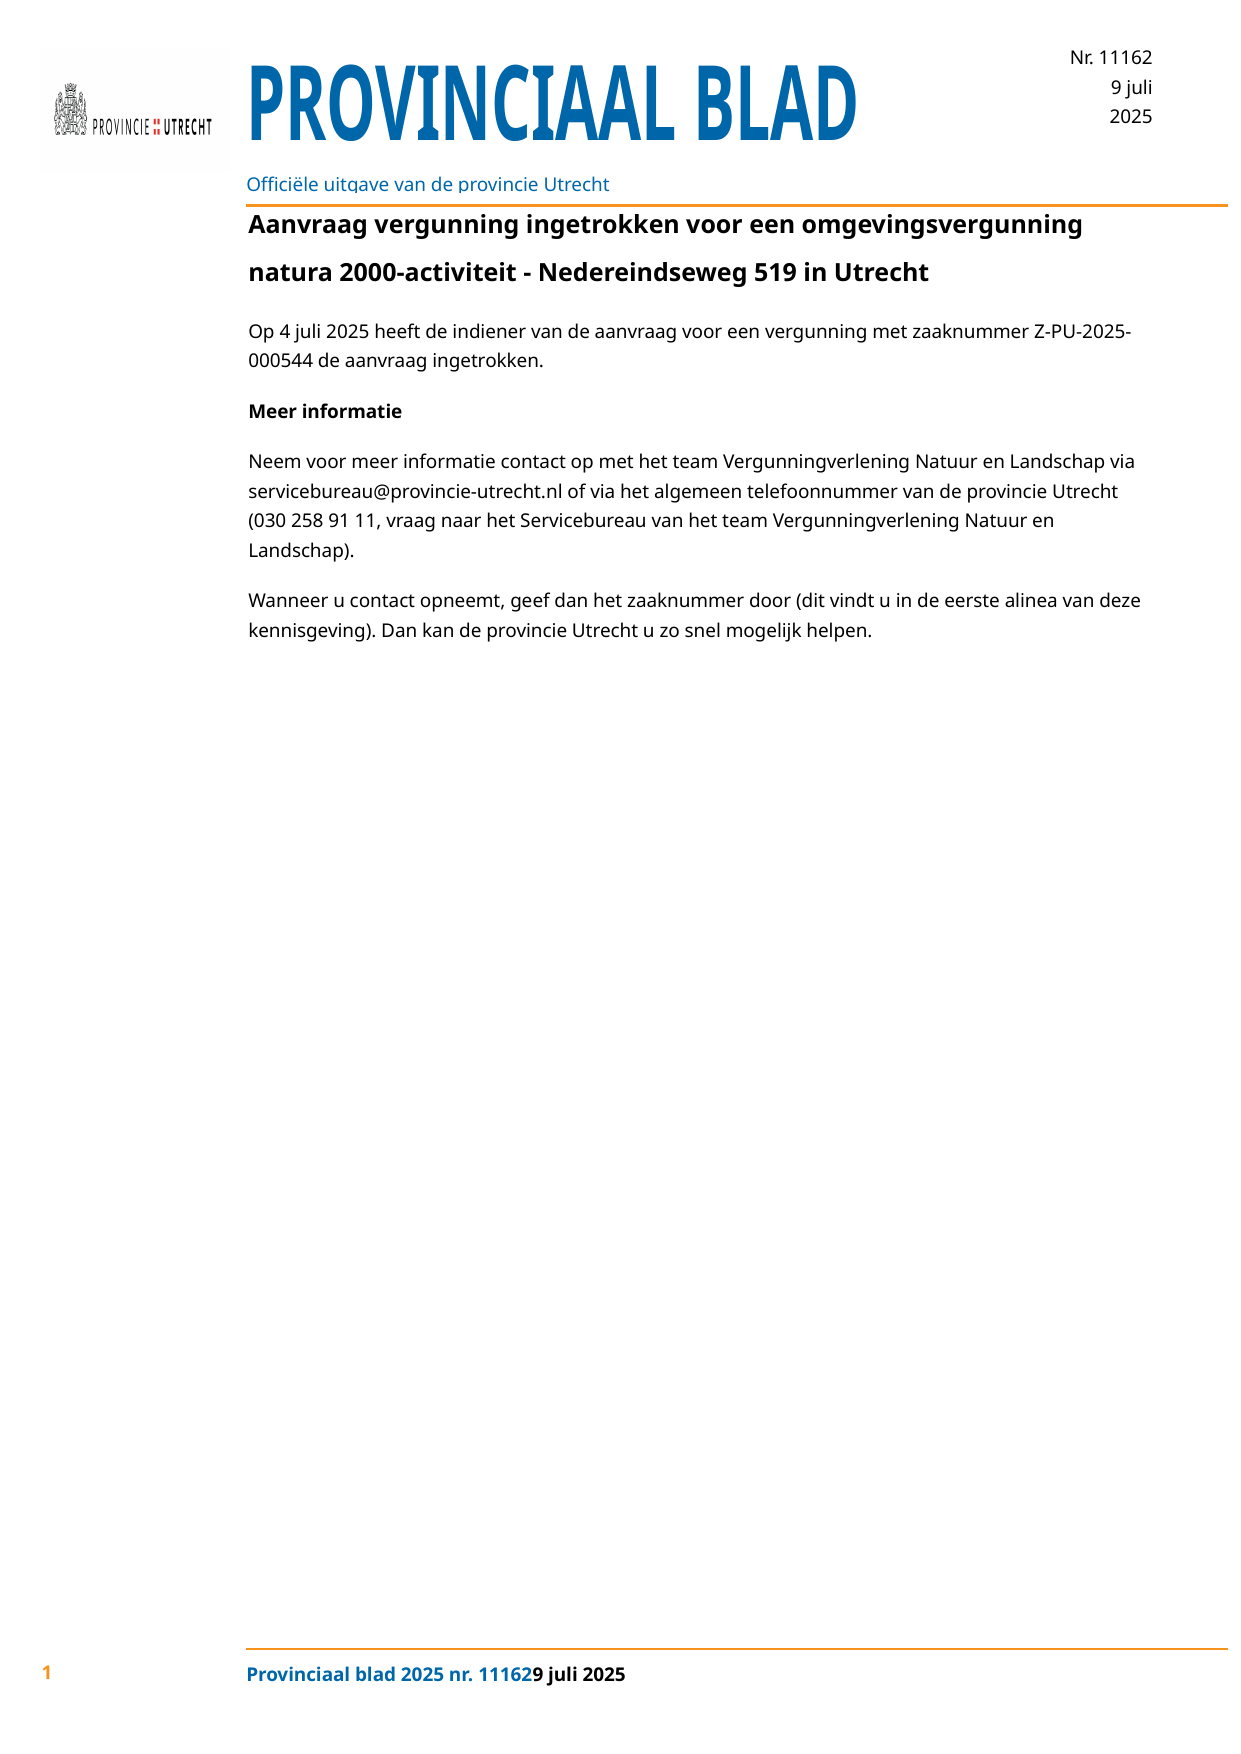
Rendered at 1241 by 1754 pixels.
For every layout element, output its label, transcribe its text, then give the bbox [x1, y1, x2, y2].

text Meer informatie [248, 398, 1152, 424]
text Aanvraag vergunning ingetrokken voor een omgevingsvergunning natura 2000-activiteit - Nedereindseweg 519 in Utrecht [248, 207, 1152, 288]
text Neem voor meer informatie contact op met het team Vergunningverlening Natuur en Landschap via servicebureau@provincie-utrecht.nl of via het algemeen telefoonnummer van de provincie Utrecht (030 258 91 11, vraag naar het Servicebureau van het team Vergunningverlening Natuur en Landschap). [248, 448, 1152, 563]
text Op 4 juli 2025 heeft de indiener van de aanvraag voor een vergunning met zaaknummer Z-PU-2025-000544 de aanvraag ingetrokken. [248, 318, 1152, 373]
text Wanneer u contact opneemt, geef dan het zaaknummer door (dit vindt u in de eerste alinea van deze kennisgeving). Dan kan de provincie Utrecht u zo snel mogelijk helpen. [248, 587, 1152, 643]
picture [41, 47, 231, 172]
